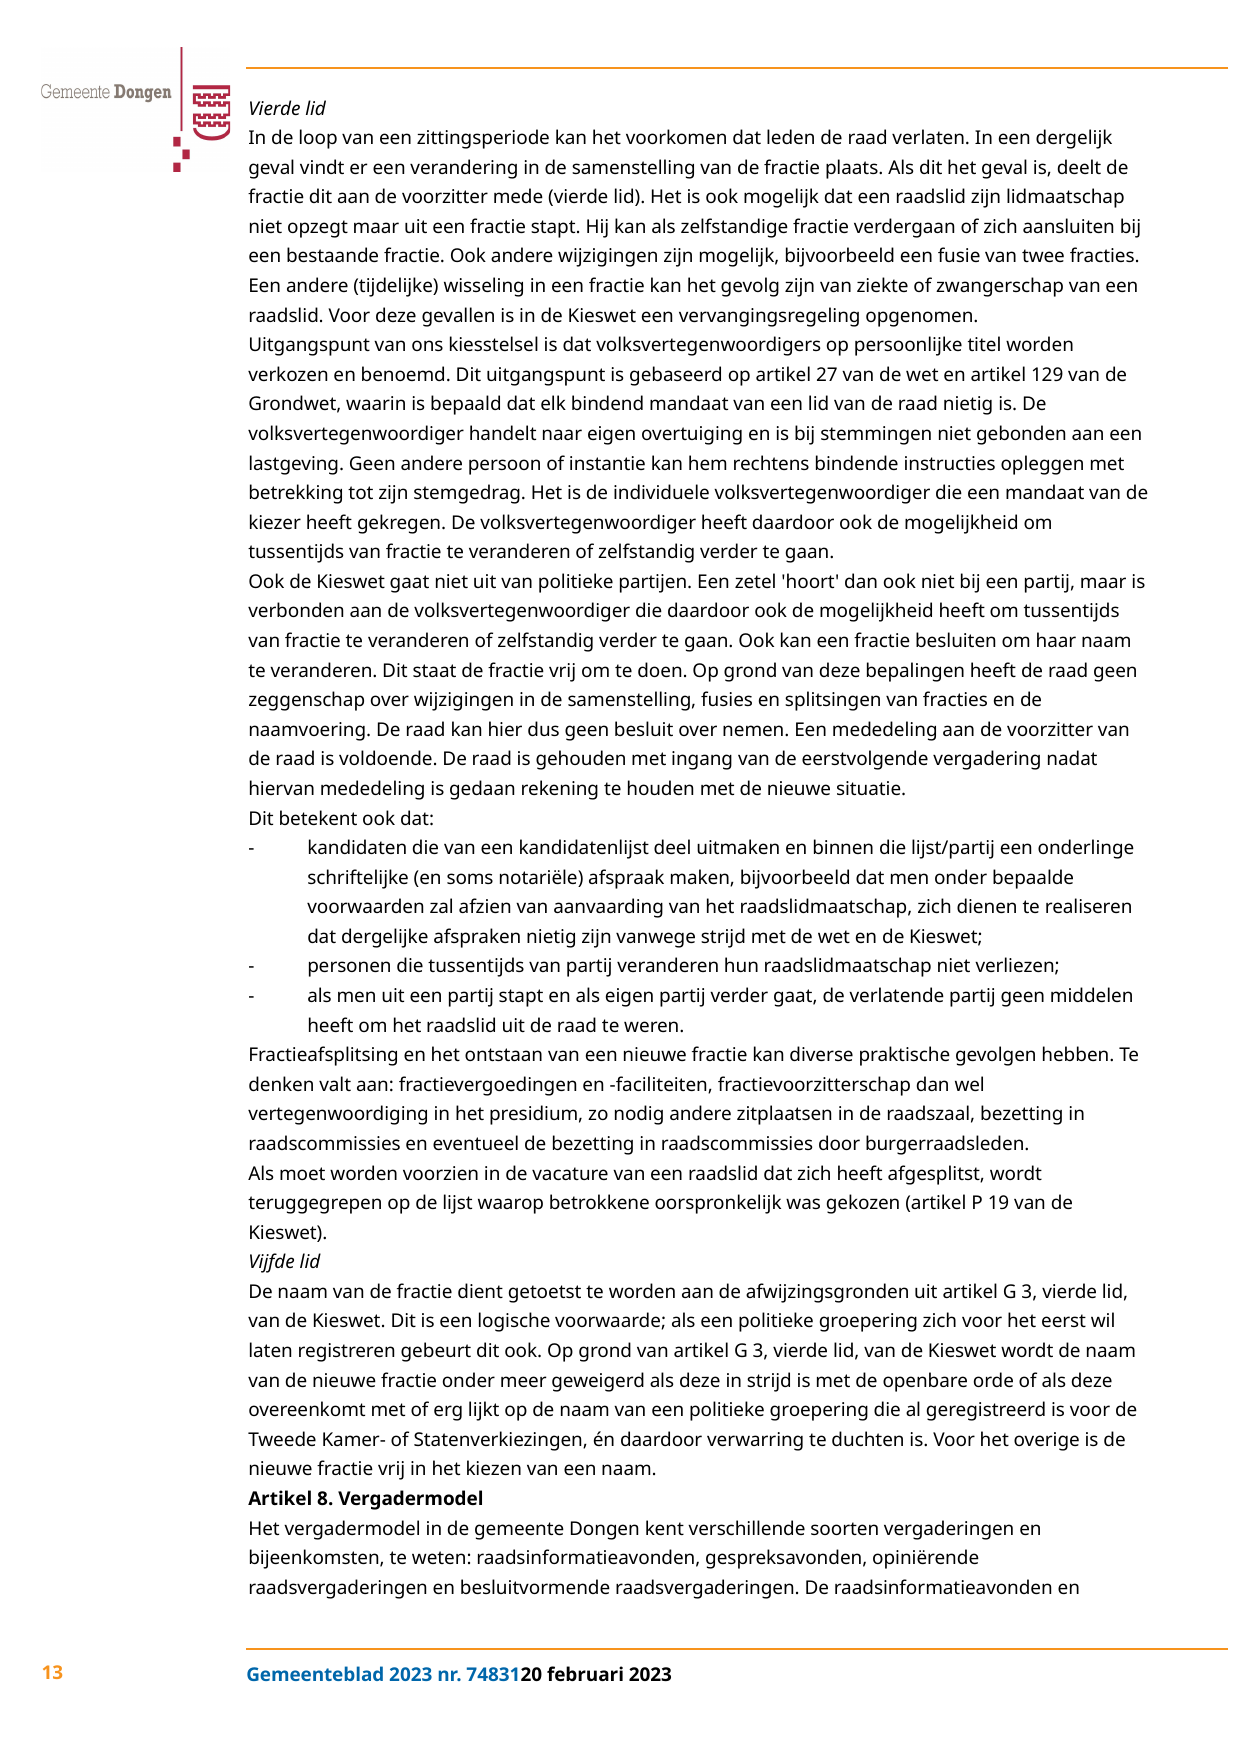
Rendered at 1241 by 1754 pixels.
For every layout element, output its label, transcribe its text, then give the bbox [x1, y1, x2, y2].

text Dit betekent ook dat: [248, 805, 1152, 831]
text Uitgangspunt van ons kiesstelsel is dat volksvertegenwoordigers op persoonlijke titel worden verkozen en benoemd. Dit uitgangspunt is gebaseerd op artikel 27 van de wet en artikel 129 van de Grondwet, waarin is bepaald dat elk bindend mandaat van een lid van de raad nietig is. De volksvertegenwoordiger handelt naar eigen overtuiging en is bij stemmingen niet gebonden aan een lastgeving. Geen andere persoon of instantie kan hem rechtens bindende instructies opleggen met betrekking tot zijn stemgedrag. Het is de individuele volksvertegenwoordiger die een mandaat van de kiezer heeft gekregen. De volksvertegenwoordiger heeft daardoor ook de mogelijkheid om tussentijds van fractie te veranderen of zelfstandig verder te gaan. [248, 331, 1152, 564]
list als men uit een partij stapt en als eigen partij verder gaat, de verlatende partij geen middelen heeft om het raadslid uit de raad te weren. [248, 982, 1152, 1038]
text In de loop van een zittingsperiode kan het voorkomen dat leden de raad verlaten. In een dergelijk geval vindt er een verandering in de samenstelling van de fractie plaats. Als dit het geval is, deelt de fractie dit aan de voorzitter mede (vierde lid). Het is ook mogelijk dat een raadslid zijn lidmaatschap niet opzegt maar uit een fractie stapt. Hij kan als zelfstandige fractie verdergaan of zich aansluiten bij een bestaande fractie. Ook andere wijzigingen zijn mogelijk, bijvoorbeeld een fusie van twee fracties. Een andere (tijdelijke) wisseling in een fractie kan het gevolg zijn van ziekte of zwangerschap van een raadslid. Voor deze gevallen is in de Kieswet een vervangingsregeling opgenomen. [248, 124, 1152, 328]
list kandidaten die van een kandidatenlijst deel uitmaken en binnen die lijst/partij een onderlinge schriftelijke (en soms notariële) afspraak maken, bijvoorbeeld dat men onder bepaalde voorwaarden zal afzien van aanvaarding van het raadslidmaatschap, zich dienen te realiseren dat dergelijke afspraken nietig zijn vanwege strijd met de wet en de Kieswet; [248, 834, 1152, 949]
text Het vergadermodel in de gemeente Dongen kent verschillende soorten vergaderingen en bijeenkomsten, te weten: raadsinformatieavonden, gespreksavonden, opiniërende raadsvergaderingen en besluitvormende raadsvergaderingen. De raadsinformatieavonden en [248, 1515, 1152, 1600]
text Artikel 8. Vergadermodel [248, 1485, 1152, 1511]
text Vijfde lid [248, 1248, 1152, 1274]
text Ook de Kieswet gaat niet uit van politieke partijen. Een zetel 'hoort' dan ook niet bij een partij, maar is verbonden aan de volksvertegenwoordiger die daardoor ook de mogelijkheid heeft om tussentijds van fractie te veranderen of zelfstandig verder te gaan. Ook kan een fractie besluiten om haar naam te veranderen. Dit staat de fractie vrij om te doen. Op grond van deze bepalingen heeft de raad geen zeggenschap over wijzigingen in de samenstelling, fusies en splitsingen van fracties en de naamvoering. De raad kan hier dus geen besluit over nemen. Een mededeling aan de voorzitter van de raad is voldoende. De raad is gehouden met ingang van de eerstvolgende vergadering nadat hiervan mededeling is gedaan rekening te houden met de nieuwe situatie. [248, 568, 1152, 801]
text Fractieafsplitsing en het ontstaan van een nieuwe fractie kan diverse praktische gevolgen hebben. Te denken valt aan: fractievergoedingen en -faciliteiten, fractievoorzitterschap dan wel vertegenwoordiging in het presidium, zo nodig andere zitplaatsen in de raadszaal, bezetting in raadscommissies en eventueel de bezetting in raadscommissies door burgerraadsleden. [248, 1041, 1152, 1156]
list personen die tussentijds van partij veranderen hun raadslidmaatschap niet verliezen; [248, 953, 1152, 978]
text Vierde lid [248, 95, 1152, 121]
picture [41, 47, 231, 172]
text De naam van de fractie dient getoetst te worden aan de afwijzingsgronden uit artikel G 3, vierde lid, van de Kieswet. Dit is een logische voorwaarde; als een politieke groepering zich voor het eerst wil laten registreren gebeurt dit ook. Op grond van artikel G 3, vierde lid, van de Kieswet wordt de naam van de nieuwe fractie onder meer geweigerd als deze in strijd is met de openbare orde of als deze overeenkomt met of erg lijkt op de naam van een politieke groepering die al geregistreerd is voor de Tweede Kamer- of Statenverkiezingen, én daardoor verwarring te duchten is. Voor het overige is de nieuwe fractie vrij in het kiezen van een naam. [248, 1278, 1152, 1481]
text Als moet worden voorzien in de vacature van een raadslid dat zich heeft afgesplitst, wordt teruggegrepen op de lijst waarop betrokkene oorspronkelijk was gekozen (artikel P 19 van de Kieswet). [248, 1160, 1152, 1245]
